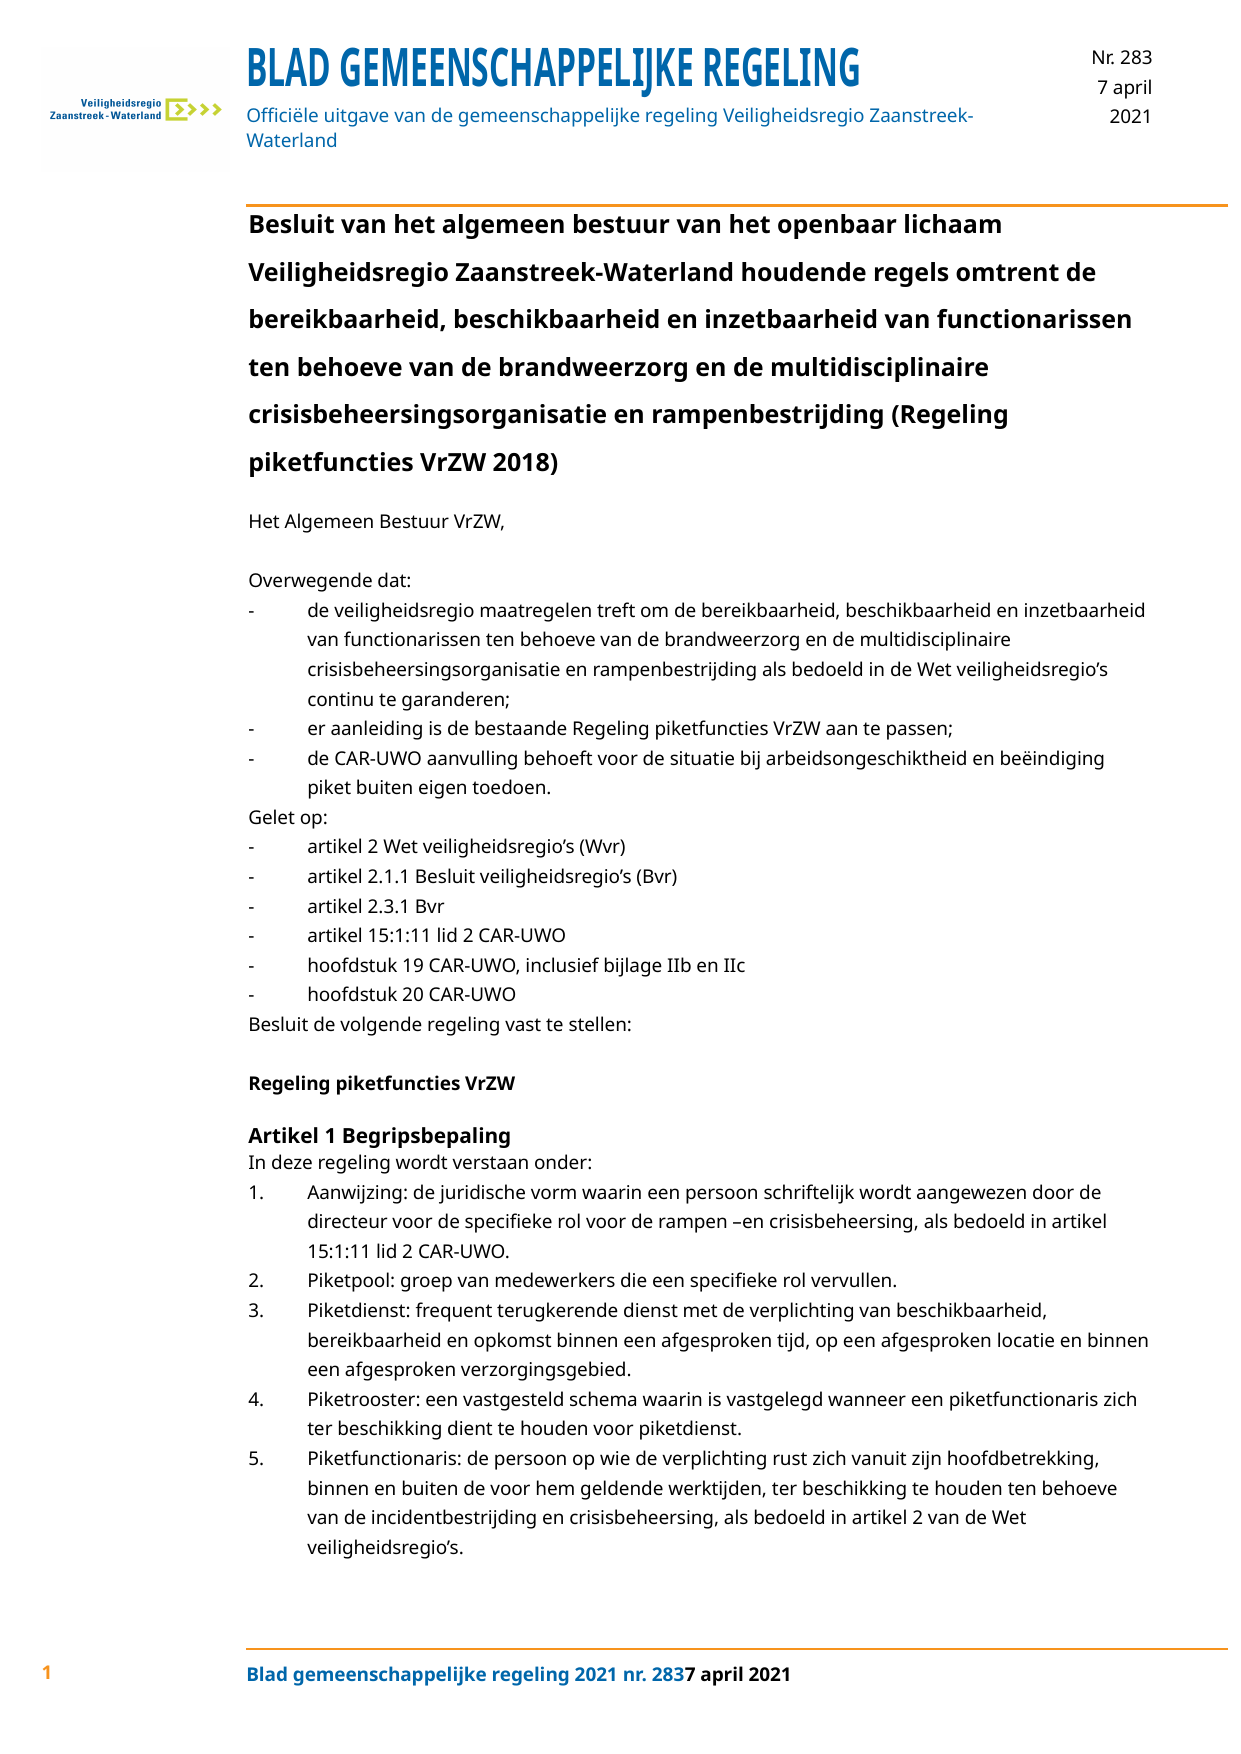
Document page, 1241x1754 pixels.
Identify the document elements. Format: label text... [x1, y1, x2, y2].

text In deze regeling wordt verstaan onder: [248, 1149, 1152, 1175]
text Regeling piketfuncties VrZW [248, 1070, 1152, 1096]
text Besluit van het algemeen bestuur van het openbaar lichaam Veiligheidsregio Zaanstreek-Waterland houdende regels omtrent de bereikbaarheid, beschikbaarheid en inzetbaarheid van functionarissen ten behoeve van de brandweerzorg en de multidisciplinaire crisisbeheersingsorganisatie en rampenbestrijding (Regeling piketfuncties VrZW 2018) [248, 207, 1152, 479]
list hoofdstuk 19 CAR-UWO, inclusief bijlage IIb en IIc [248, 952, 1152, 978]
list hoofdstuk 20 CAR-UWO [248, 982, 1152, 1007]
list Piketrooster: een vastgesteld schema waarin is vastgelegd wanneer een piketfunctionaris zich ter beschikking dient te houden voor piketdienst. [248, 1386, 1152, 1441]
picture [41, 47, 231, 172]
list artikel 2.1.1 Besluit veiligheidsregio’s (Bvr) [248, 863, 1152, 889]
list artikel 2 Wet veiligheidsregio’s (Wvr) [248, 834, 1152, 859]
list de CAR-UWO aanvulling behoeft voor de situatie bij arbeidsongeschiktheid en beëindiging piket buiten eigen toedoen. [248, 745, 1152, 800]
list Piketfunctionaris: de persoon op wie de verplichting rust zich vanuit zijn hoofdbetrekking, binnen en buiten de voor hem geldende werktijden, ter beschikking te houden ten behoeve van de incidentbestrijding en crisisbeheersing, als bedoeld in artikel 2 van de Wet veiligheidsregio’s. [248, 1445, 1152, 1559]
text Gelet op: [248, 804, 1152, 830]
list artikel 15:1:11 lid 2 CAR-UWO [248, 922, 1152, 948]
text Besluit de volgende regeling vast te stellen: [248, 1011, 1152, 1037]
list Piketpool: groep van medewerkers die een specifieke rol vervullen. [248, 1268, 1152, 1293]
list artikel 2.3.1 Bvr [248, 893, 1152, 919]
text Artikel 1 Begripsbepaling [248, 1121, 1152, 1149]
list er aanleiding is de bestaande Regeling piketfuncties VrZW aan te passen; [248, 715, 1152, 741]
text Overwegende dat: [248, 567, 1152, 593]
list Aanwijzing: de juridische vorm waarin een persoon schriftelijk wordt aangewezen door de directeur voor de specifieke rol voor de rampen –en crisisbeheersing, als bedoeld in artikel 15:1:11 lid 2 CAR-UWO. [248, 1179, 1152, 1264]
text Het Algemeen Bestuur VrZW, [248, 508, 1152, 534]
list Piketdienst: frequent terugkerende dienst met de verplichting van beschikbaarheid, bereikbaarheid en opkomst binnen een afgesproken tijd, op een afgesproken locatie en binnen een afgesproken verzorgingsgebied. [248, 1297, 1152, 1382]
list de veiligheidsregio maatregelen treft om de bereikbaarheid, beschikbaarheid en inzetbaarheid van functionarissen ten behoeve van de brandweerzorg en de multidisciplinaire crisisbeheersingsorganisatie en rampenbestrijding als bedoeld in de Wet veiligheidsregio’s continu te garanderen; [248, 597, 1152, 712]
